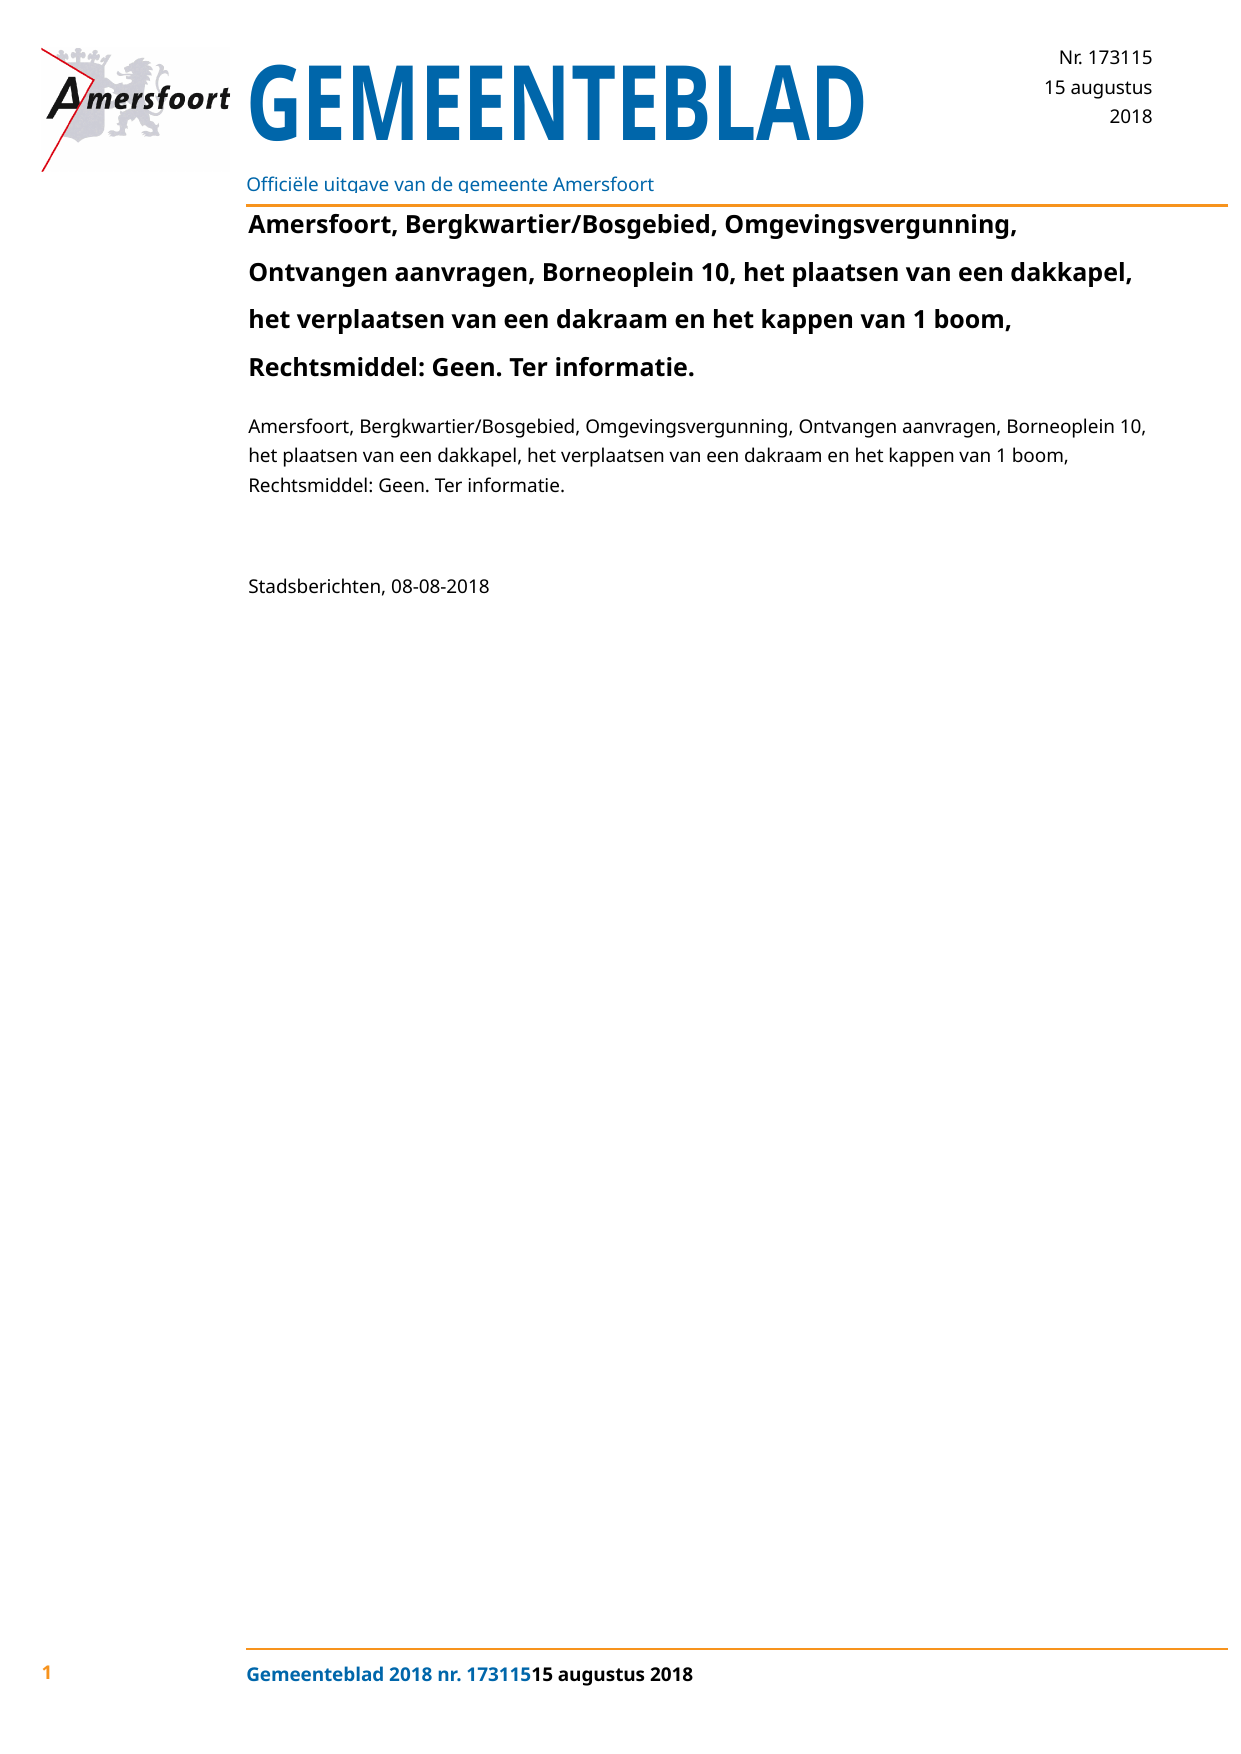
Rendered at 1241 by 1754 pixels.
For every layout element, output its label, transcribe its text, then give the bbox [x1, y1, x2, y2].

picture [41, 47, 231, 172]
text Stadsberichten, 08-08-2018 [248, 573, 1152, 599]
text Amersfoort, Bergkwartier/Bosgebied, Omgevingsvergunning, Ontvangen aanvragen, Borneoplein 10, het plaatsen van een dakkapel, het verplaatsen van een dakraam en het kappen van 1 boom, Rechtsmiddel: Geen. Ter informatie. [248, 413, 1152, 498]
text Amersfoort, Bergkwartier/Bosgebied, Omgevingsvergunning, Ontvangen aanvragen, Borneoplein 10, het plaatsen van een dakkapel, het verplaatsen van een dakraam en het kappen van 1 boom, Rechtsmiddel: Geen. Ter informatie. [248, 207, 1152, 384]
